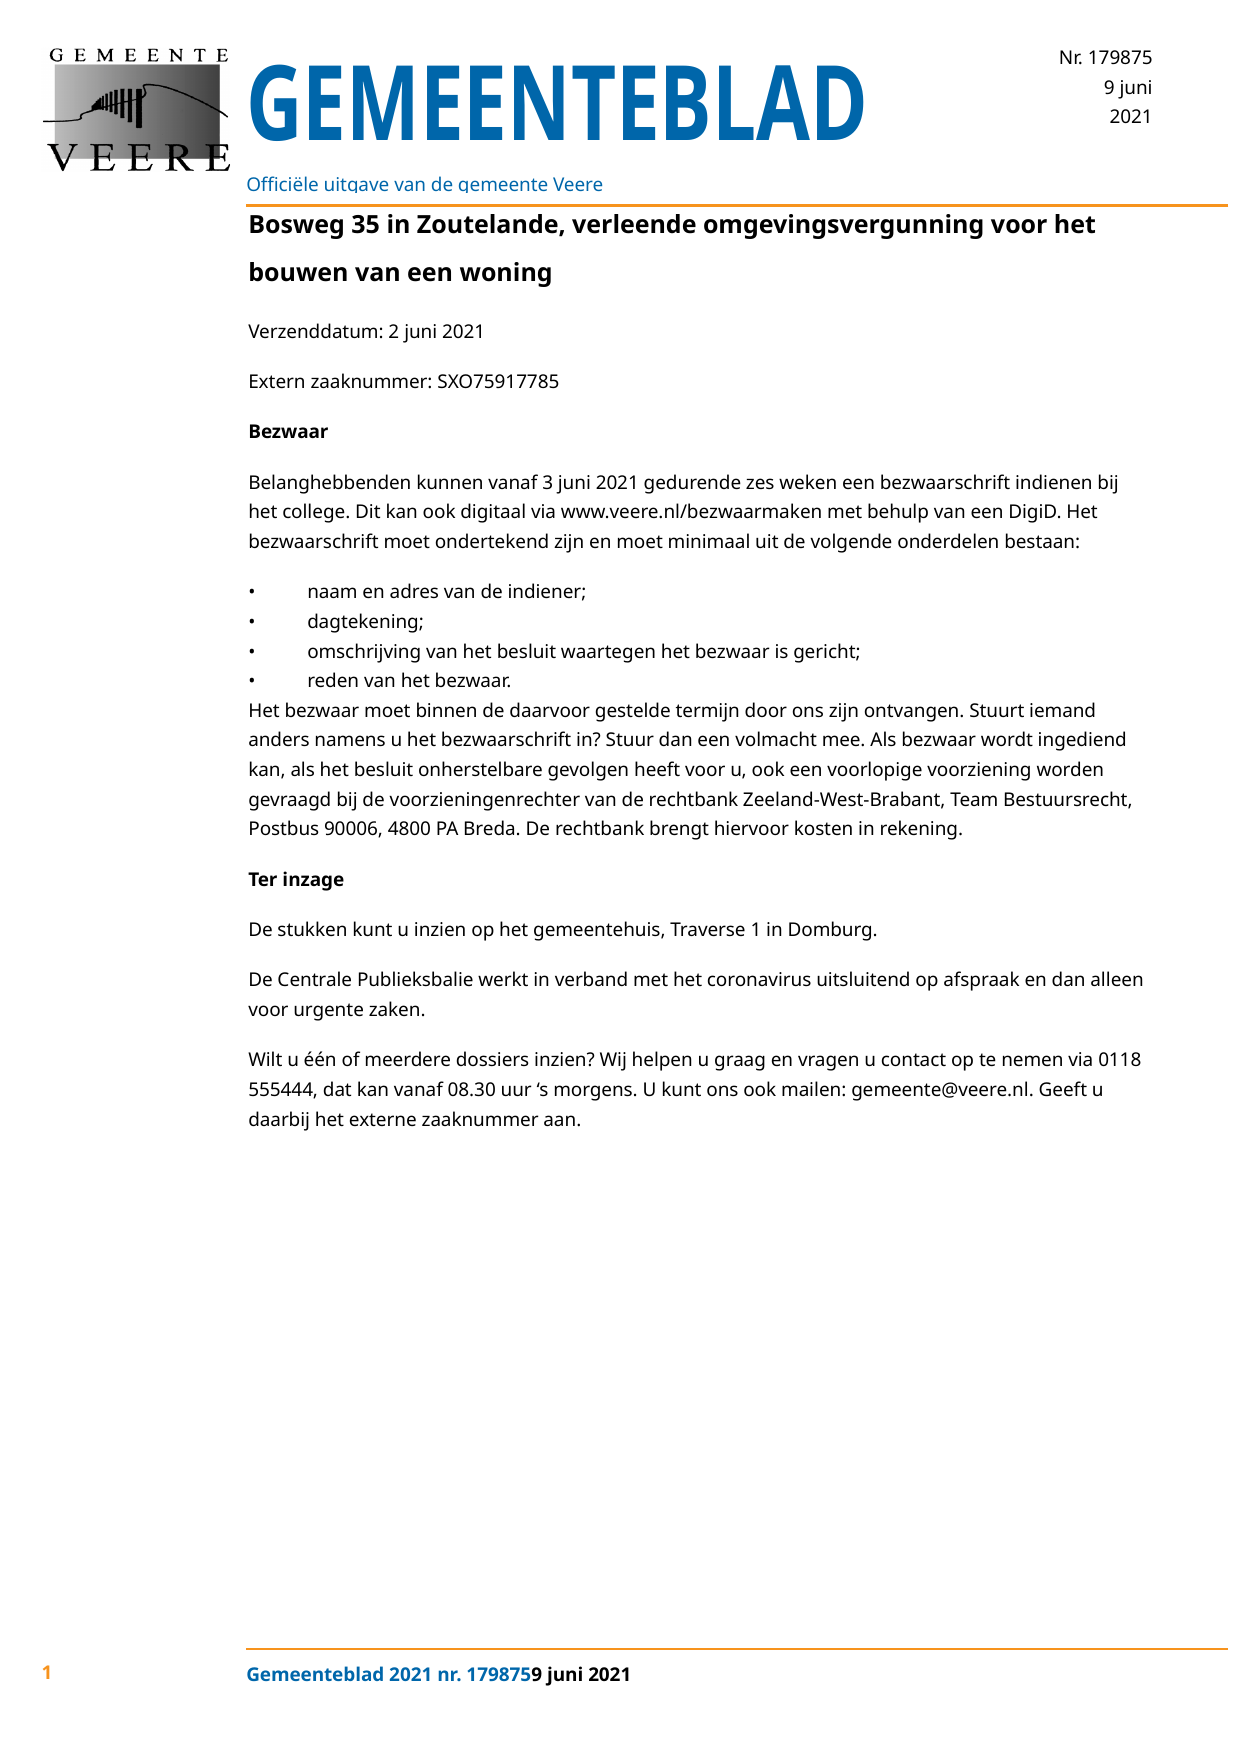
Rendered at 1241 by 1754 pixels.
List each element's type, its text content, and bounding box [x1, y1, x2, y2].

list omschrijving van het besluit waartegen het bezwaar is gericht; [248, 638, 1152, 664]
list naam en adres van de indiener; [248, 579, 1152, 604]
picture [41, 47, 231, 172]
text De stukken kunt u inzien op het gemeentehuis, Traverse 1 in Domburg. [248, 916, 1152, 942]
text Extern zaaknummer: SXO75917785 [248, 368, 1152, 394]
text De Centrale Publieksbalie werkt in verband met het coronavirus uitsluitend op afspraak en dan alleen voor urgente zaken. [248, 967, 1152, 1022]
text Het bezwaar moet binnen de daarvoor gestelde termijn door ons zijn ontvangen. Stuurt iemand anders namens u het bezwaarschrift in? Stuur dan een volmacht mee. Als bezwaar wordt ingediend kan, als het besluit onherstelbare gevolgen heeft voor u, ook een voorlopige voorziening worden gevraagd bij de voorzieningenrechter van de rechtbank Zeeland-West-Brabant, Team Bestuursrecht, Postbus 90006, 4800 PA Breda. De rechtbank brengt hiervoor kosten in rekening. [248, 697, 1152, 841]
list reden van het bezwaar. [248, 667, 1152, 693]
text Wilt u één of meerdere dossiers inzien? Wij helpen u graag en vragen u contact op te nemen via 0118 555444, dat kan vanaf 08.30 uur ‘s morgens. U kunt ons ook mailen: gemeente@veere.nl. Geeft u daarbij het externe zaaknummer aan. [248, 1047, 1152, 1132]
text Bosweg 35 in Zoutelande, verleende omgevingsvergunning voor het bouwen van een woning [248, 207, 1152, 288]
text Belanghebbenden kunnen vanaf 3 juni 2021 gedurende zes weken een bezwaarschrift indienen bij het college. Dit kan ook digitaal via www.veere.nl/bezwaarmaken met behulp van een DigiD. Het bezwaarschrift moet ondertekend zijn en moet minimaal uit de volgende onderdelen bestaan: [248, 469, 1152, 554]
text Ter inzage [248, 866, 1152, 892]
list dagtekening; [248, 608, 1152, 634]
text Bezwaar [248, 419, 1152, 444]
text Verzenddatum: 2 juni 2021 [248, 318, 1152, 344]
